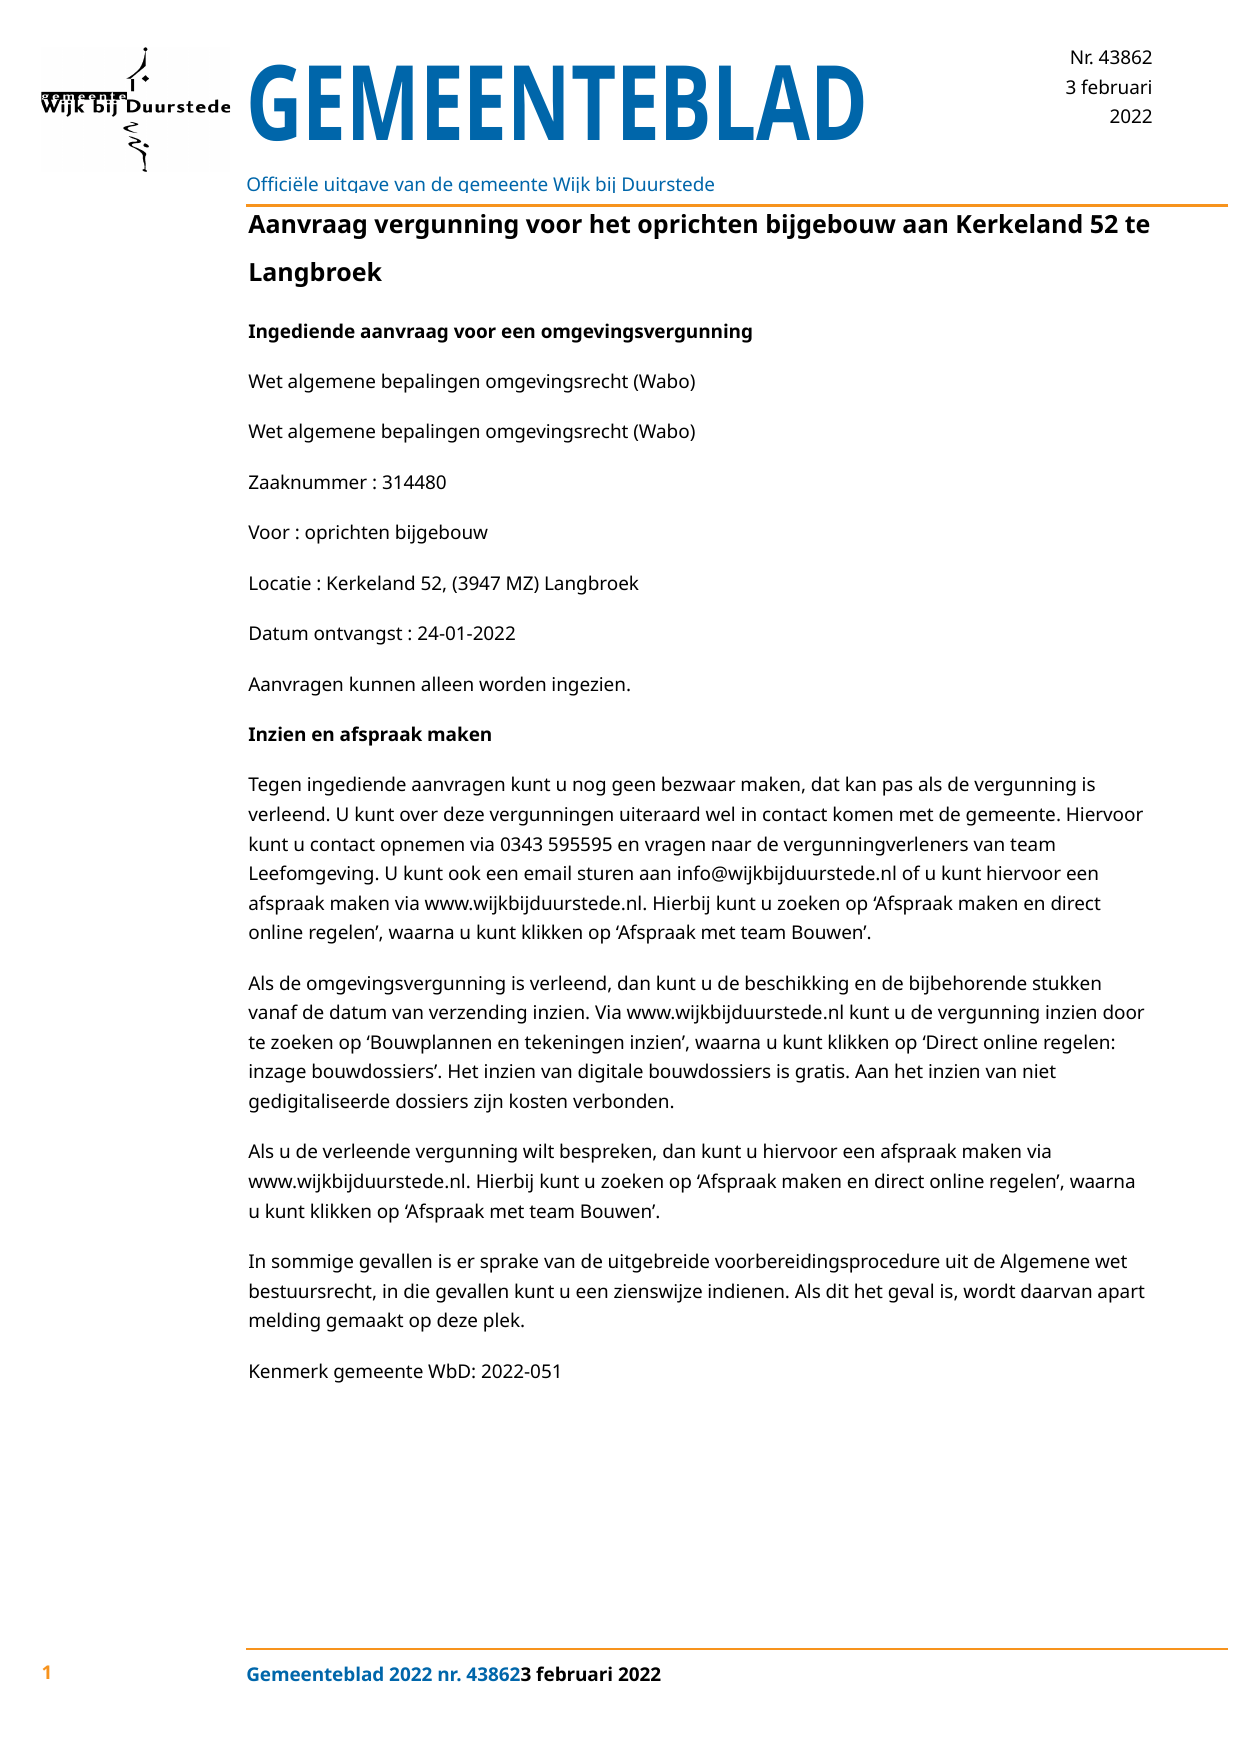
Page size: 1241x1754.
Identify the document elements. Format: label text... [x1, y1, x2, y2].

text Als de omgevingsvergunning is verleend, dan kunt u de beschikking en de bijbehorende stukken vanaf de datum van verzending inzien. Via www.wijkbijduurstede.nl kunt u de vergunning inzien door te zoeken op ‘Bouwplannen en tekeningen inzien’, waarna u kunt klikken op ‘Direct online regelen: inzage bouwdossiers’. Het inzien van digitale bouwdossiers is gratis. Aan het inzien van niet gedigitaliseerde dossiers zijn kosten verbonden. [248, 970, 1152, 1114]
text Ingediende aanvraag voor een omgevingsvergunning [248, 318, 1152, 344]
text In sommige gevallen is er sprake van de uitgebreide voorbereidingsprocedure uit de Algemene wet bestuursrecht, in die gevallen kunt u een zienswijze indienen. Als dit het geval is, wordt daarvan apart melding gemaakt op deze plek. [248, 1248, 1152, 1333]
text Aanvraag vergunning voor het oprichten bijgebouw aan Kerkeland 52 te Langbroek [248, 207, 1152, 288]
text Zaaknummer : 314480 [248, 469, 1152, 495]
picture [41, 47, 231, 172]
text Tegen ingediende aanvragen kunt u nog geen bezwaar maken, dat kan pas als de vergunning is verleend. U kunt over deze vergunningen uiteraard wel in contact komen met de gemeente. Hiervoor kunt u contact opnemen via 0343 595595 en vragen naar de vergunningverleners van team Leefomgeving. U kunt ook een email sturen aan info@wijkbijduurstede.nl of u kunt hiervoor een afspraak maken via www.wijkbijduurstede.nl. Hierbij kunt u zoeken op ‘Afspraak maken en direct online regelen’, waarna u kunt klikken op ‘Afspraak met team Bouwen’. [248, 772, 1152, 945]
text Kenmerk gemeente WbD: 2022-051 [248, 1358, 1152, 1384]
text Wet algemene bepalingen omgevingsrecht (Wabo) [248, 368, 1152, 394]
text Aanvragen kunnen alleen worden ingezien. [248, 671, 1152, 697]
text Wet algemene bepalingen omgevingsrecht (Wabo) [248, 419, 1152, 444]
text Locatie : Kerkeland 52, (3947 MZ) Langbroek [248, 570, 1152, 596]
text Als u de verleende vergunning wilt bespreken, dan kunt u hiervoor een afspraak maken via www.wijkbijduurstede.nl. Hierbij kunt u zoeken op ‘Afspraak maken en direct online regelen’, waarna u kunt klikken op ‘Afspraak met team Bouwen’. [248, 1139, 1152, 1224]
text Voor : oprichten bijgebouw [248, 519, 1152, 545]
text Datum ontvangst : 24-01-2022 [248, 620, 1152, 646]
text Inzien en afspraak maken [248, 721, 1152, 747]
